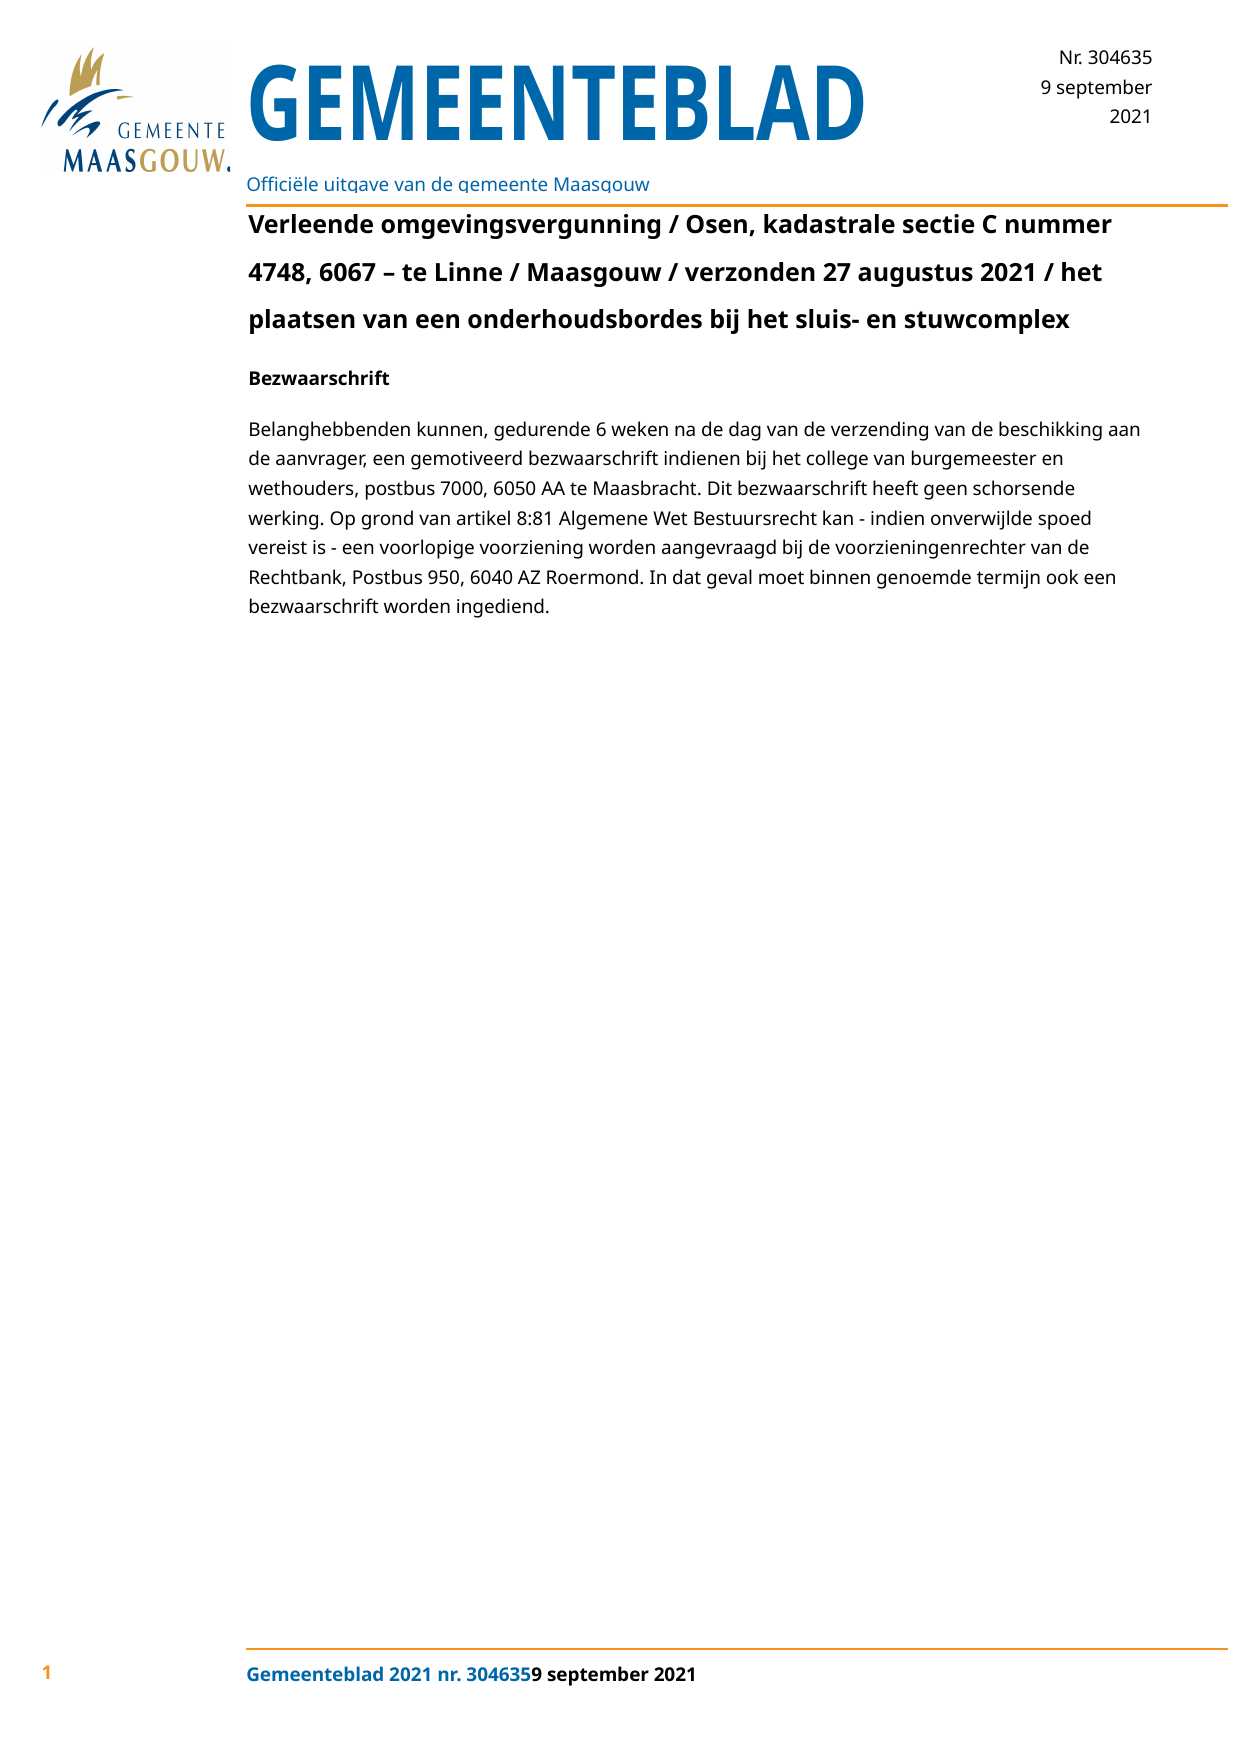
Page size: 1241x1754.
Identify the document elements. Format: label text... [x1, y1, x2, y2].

text Bezwaarschrift [248, 366, 1152, 391]
text Belanghebbenden kunnen, gedurende 6 weken na de dag van de verzending van de beschikking aan de aanvrager, een gemotiveerd bezwaarschrift indienen bij het college van burgemeester en wethouders, postbus 7000, 6050 AA te Maasbracht. Dit bezwaarschrift heeft geen schorsende werking. Op grond van artikel 8:81 Algemene Wet Bestuursrecht kan - indien onverwijlde spoed vereist is - een voorlopige voorziening worden aangevraagd bij de voorzieningenrechter van de Rechtbank, Postbus 950, 6040 AZ Roermond. In dat geval moet binnen genoemde termijn ook een bezwaarschrift worden ingediend. [248, 416, 1152, 619]
text Verleende omgevingsvergunning / Osen, kadastrale sectie C nummer 4748, 6067 – te Linne / Maasgouw / verzonden 27 augustus 2021 / het plaatsen van een onderhoudsbordes bij het sluis- en stuwcomplex [248, 207, 1152, 336]
picture [41, 47, 231, 172]
